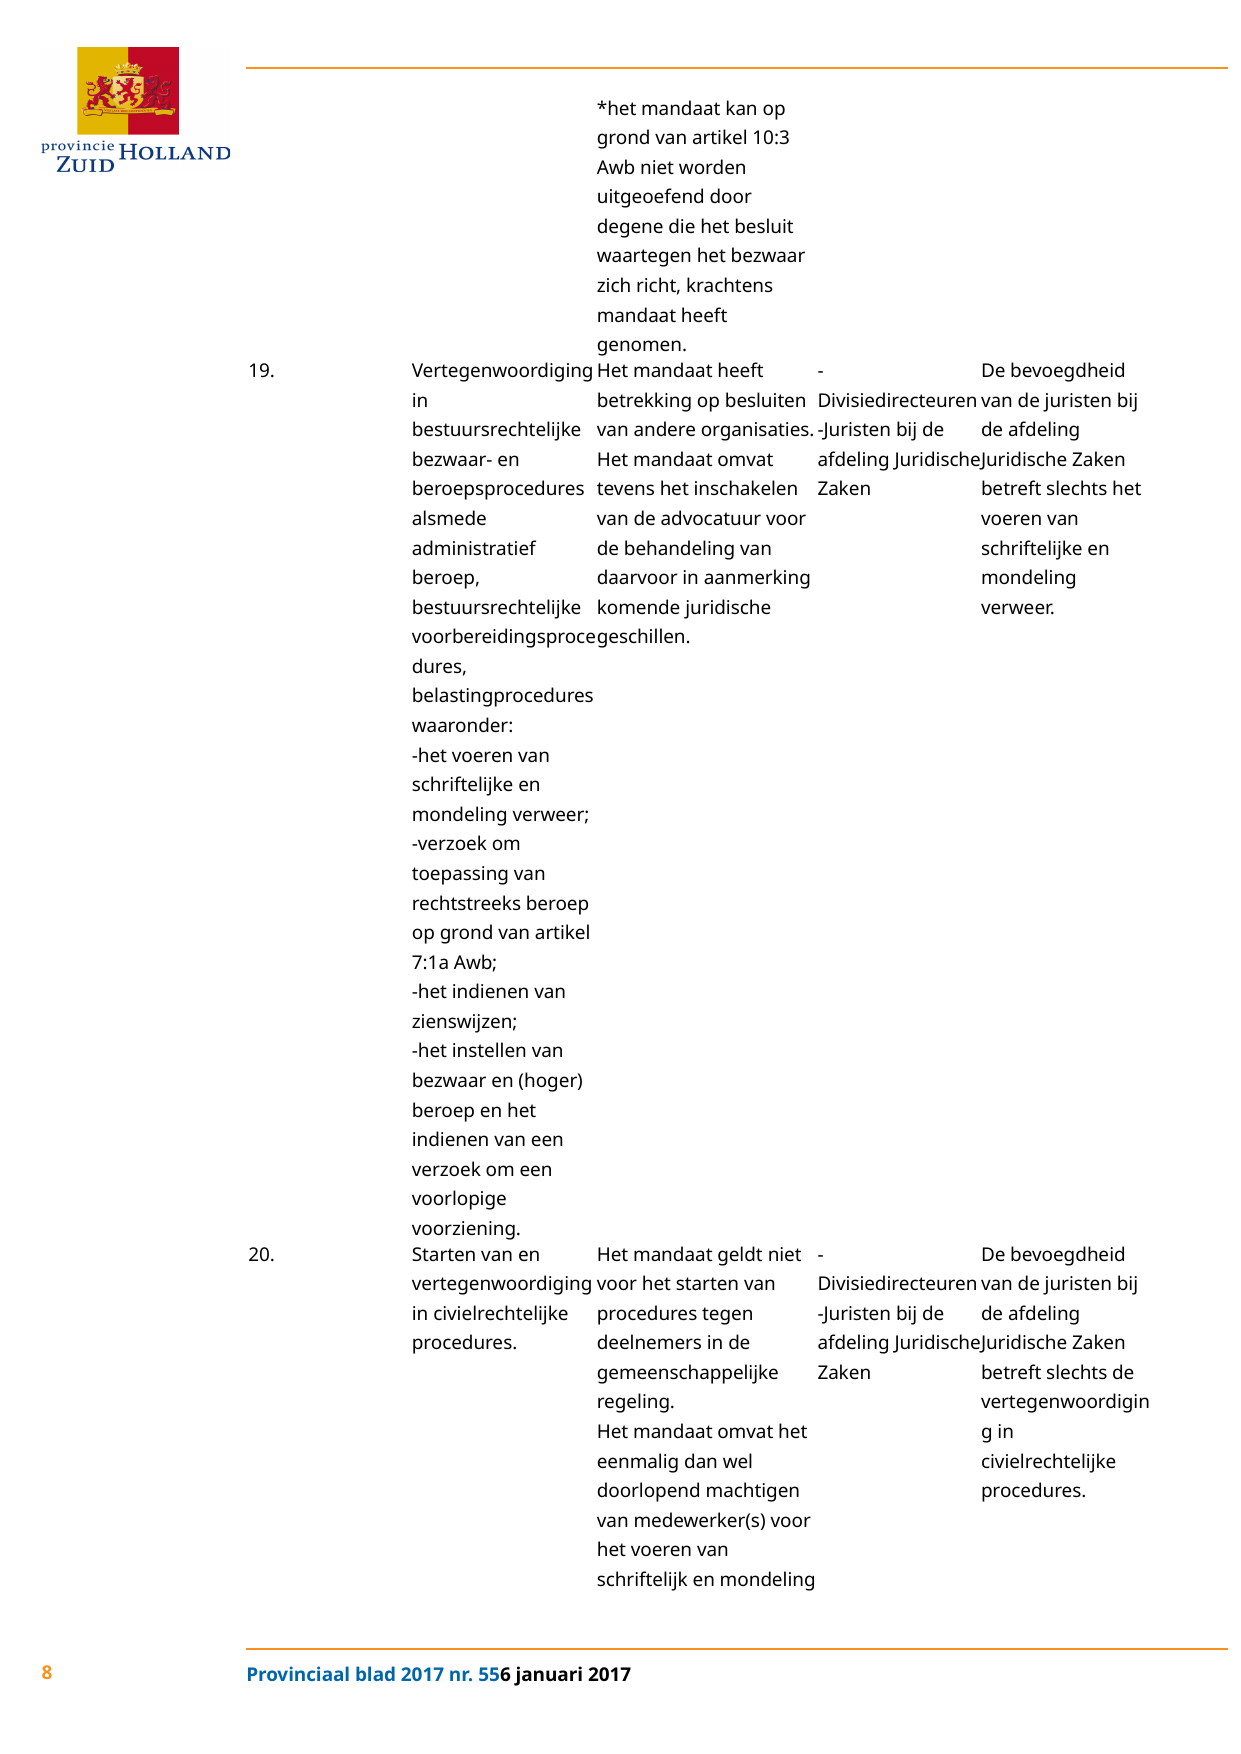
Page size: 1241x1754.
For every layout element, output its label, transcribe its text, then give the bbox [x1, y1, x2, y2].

table_cell Starten van en vertegenwoordiging in civielrechtelijke procedures. [412, 1241, 597, 1592]
picture [41, 47, 231, 172]
table_cell -Divisiedirecteuren -Juristen bij de afdeling Juridische Zaken [817, 1241, 981, 1592]
table_cell Het mandaat heeft betrekking op besluiten van andere organisaties. Het mandaat omvat tevens het inschakelen van de advocatuur voor de behandeling van daarvoor in aanmerking komende juridische geschillen. [597, 357, 817, 1241]
table_cell De bevoegdheid van de juristen bij de afdeling Juridische Zaken betreft slechts het voeren van schriftelijke en mondeling verweer. [981, 357, 1152, 1241]
table_cell [248, 95, 412, 357]
table_cell 19. [248, 357, 412, 1241]
table_cell De bevoegdheid van de juristen bij de afdeling Juridische Zaken betreft slechts de vertegenwoordiging in civielrechtelijke procedures. [981, 1241, 1152, 1592]
table_cell Het mandaat geldt niet voor het starten van procedures tegen deelnemers in de gemeenschappelijke regeling. Het mandaat omvat het eenmalig dan wel doorlopend machtigen van medewerker(s) voor het voeren van schriftelijk en mondeling [597, 1241, 817, 1592]
table_cell -Divisiedirecteuren -Juristen bij de afdeling Juridische Zaken [817, 357, 981, 1241]
table_cell 20. [248, 1241, 412, 1592]
table_cell [981, 95, 1152, 357]
table_cell Vertegenwoordiging in bestuursrechtelijke bezwaar- en beroepsprocedures alsmede administratief beroep, bestuursrechtelijke voorbereidingsprocedures, belastingprocedures waaronder: -het voeren van schriftelijke en mondeling verweer; -verzoek om toepassing van rechtstreeks beroep op grond van artikel 7:1a Awb; -het indienen van zienswijzen; -het instellen van bezwaar en (hoger) beroep en het indienen van een verzoek om een voorlopige voorziening. [412, 357, 597, 1241]
table_cell [412, 95, 597, 357]
table_cell *het mandaat kan op grond van artikel 10:3 Awb niet worden uitgeoefend door degene die het besluit waartegen het bezwaar zich richt, krachtens mandaat heeft genomen. [597, 95, 817, 357]
table_cell [817, 95, 981, 357]
